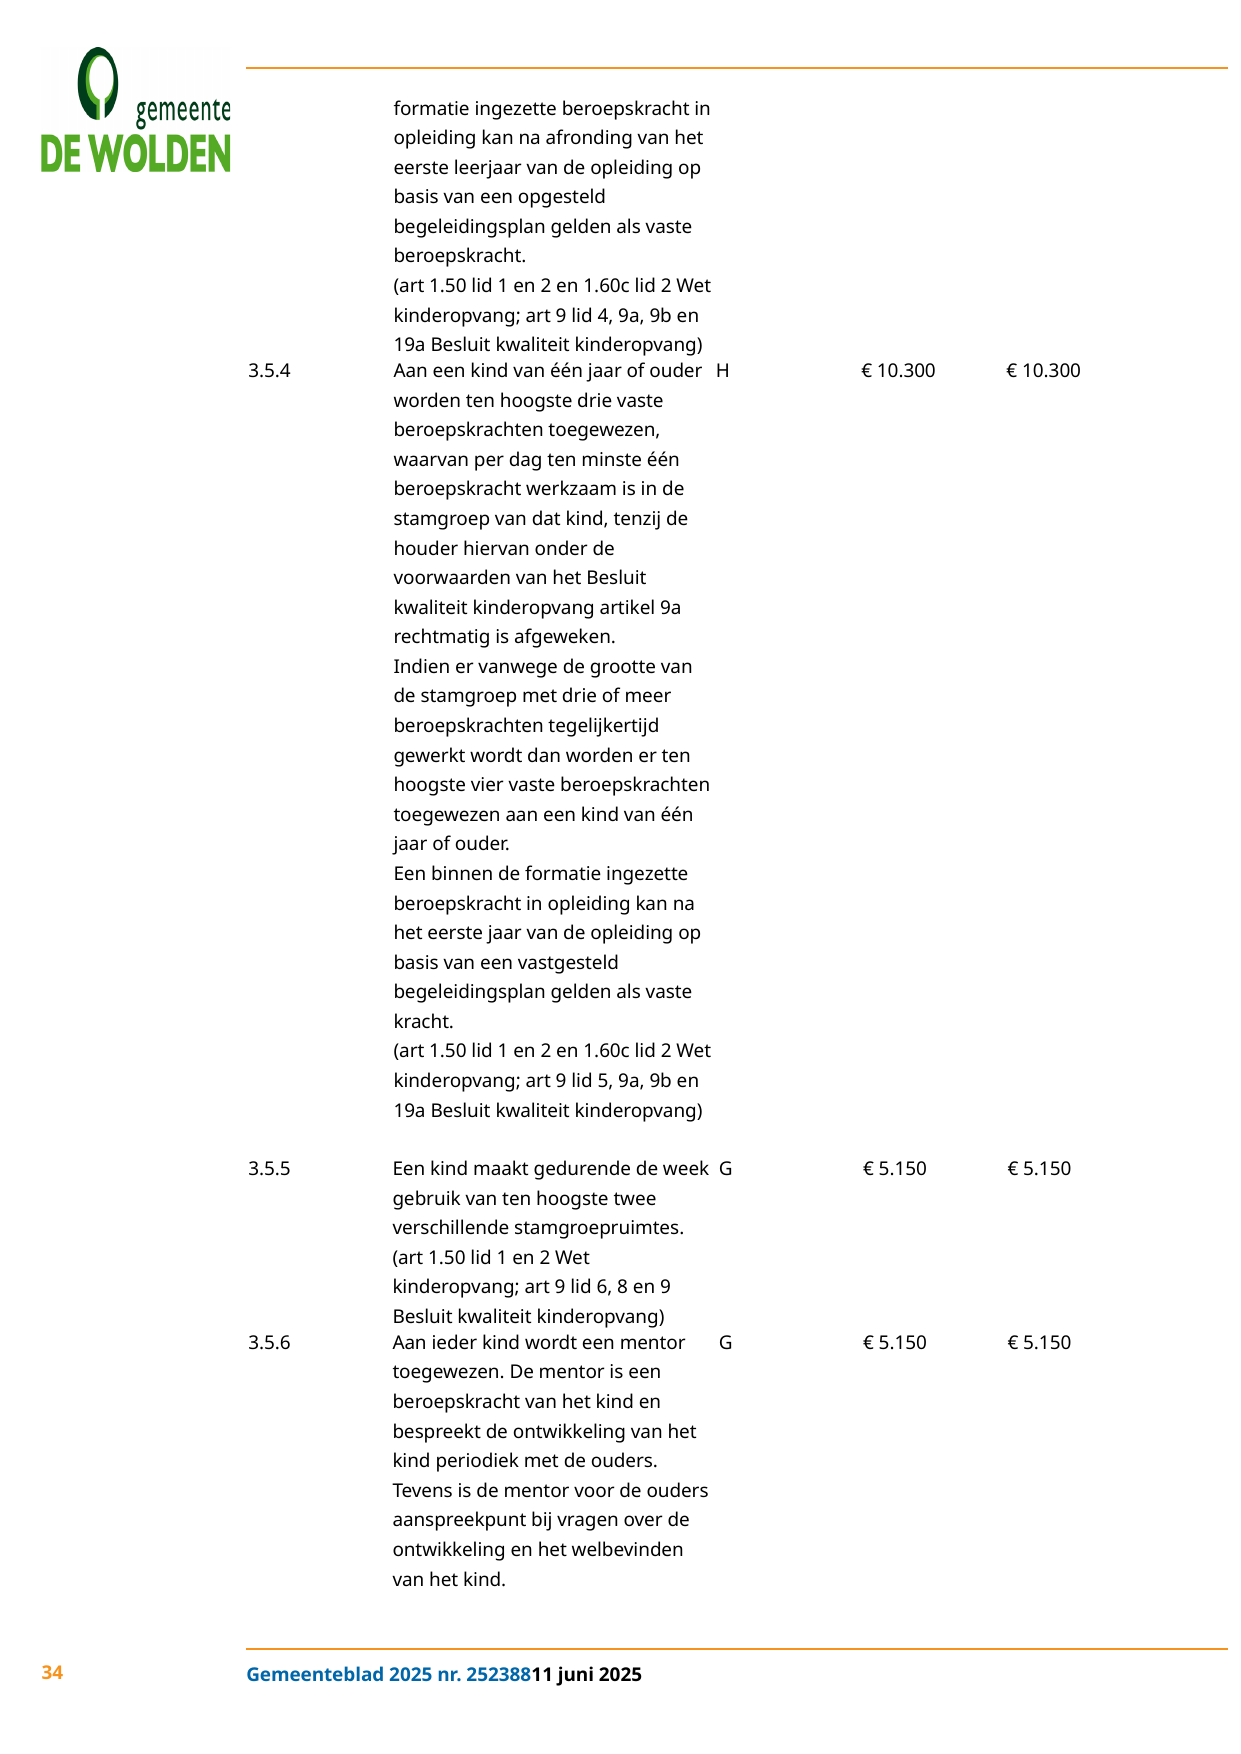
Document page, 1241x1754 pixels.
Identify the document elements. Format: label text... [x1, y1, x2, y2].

table_header 3.5.5 [248, 1155, 392, 1329]
table_header G [719, 1155, 863, 1329]
table_cell [1006, 95, 1152, 357]
table_header Een kind maakt gedurende de week gebruik van ten hoogste twee verschillende stamgroepruimtes. (art 1.50 lid 1 en 2 Wet kinderopvang; art 9 lid 6, 8 en 9 Besluit kwaliteit kinderopvang) [392, 1155, 719, 1329]
table_cell € 5.150 [863, 1329, 1007, 1591]
table_header € 5.150 [1007, 1155, 1152, 1329]
table_cell € 10.300 [1006, 357, 1152, 1122]
table_cell Aan een kind van één jaar of ouder worden ten hoogste drie vaste beroepskrachten toegewezen, waarvan per dag ten minste één beroepskracht werkzaam is in de stamgroep van dat kind, tenzij de houder hiervan onder de voorwaarden van het Besluit kwaliteit kinderopvang artikel 9a rechtmatig is afgeweken. Indien er vanwege de grootte van de stamgroep met drie of meer beroepskrachten tegelijkertijd gewerkt wordt dan worden er ten hoogste vier vaste beroepskrachten toegewezen aan een kind van één jaar of ouder. Een binnen de formatie ingezette beroepskracht in opleiding kan na het eerste jaar van de opleiding op basis van een vastgesteld begeleidingsplan gelden als vaste kracht. (art 1.50 lid 1 en 2 en 1.60c lid 2 Wet kinderopvang; art 9 lid 5, 9a, 9b en 19a Besluit kwaliteit kinderopvang) [393, 357, 716, 1122]
table_cell Aan ieder kind wordt een mentor toegewezen. De mentor is een beroepskracht van het kind en bespreekt de ontwikkeling van het kind periodiek met de ouders. Tevens is de mentor voor de ouders aanspreekpunt bij vragen over de ontwikkeling en het welbevinden van het kind. [392, 1329, 719, 1591]
table_cell € 5.150 [1007, 1329, 1152, 1591]
table_cell G [719, 1329, 863, 1591]
table_cell [861, 95, 1006, 357]
table_cell H [716, 357, 861, 1122]
table_cell 3.5.6 [248, 1329, 392, 1591]
table_cell formatie ingezette beroepskracht in opleiding kan na afronding van het eerste leerjaar van de opleiding op basis van een opgesteld begeleidingsplan gelden als vaste beroepskracht. (art 1.50 lid 1 en 2 en 1.60c lid 2 Wet kinderopvang; art 9 lid 4, 9a, 9b en 19a Besluit kwaliteit kinderopvang) [393, 95, 716, 357]
table_cell 3.5.4 [248, 357, 393, 1122]
picture [41, 47, 231, 172]
table_header € 5.150 [863, 1155, 1007, 1329]
table_cell € 10.300 [861, 357, 1006, 1122]
table_cell [716, 95, 861, 357]
table_cell [248, 95, 393, 357]
